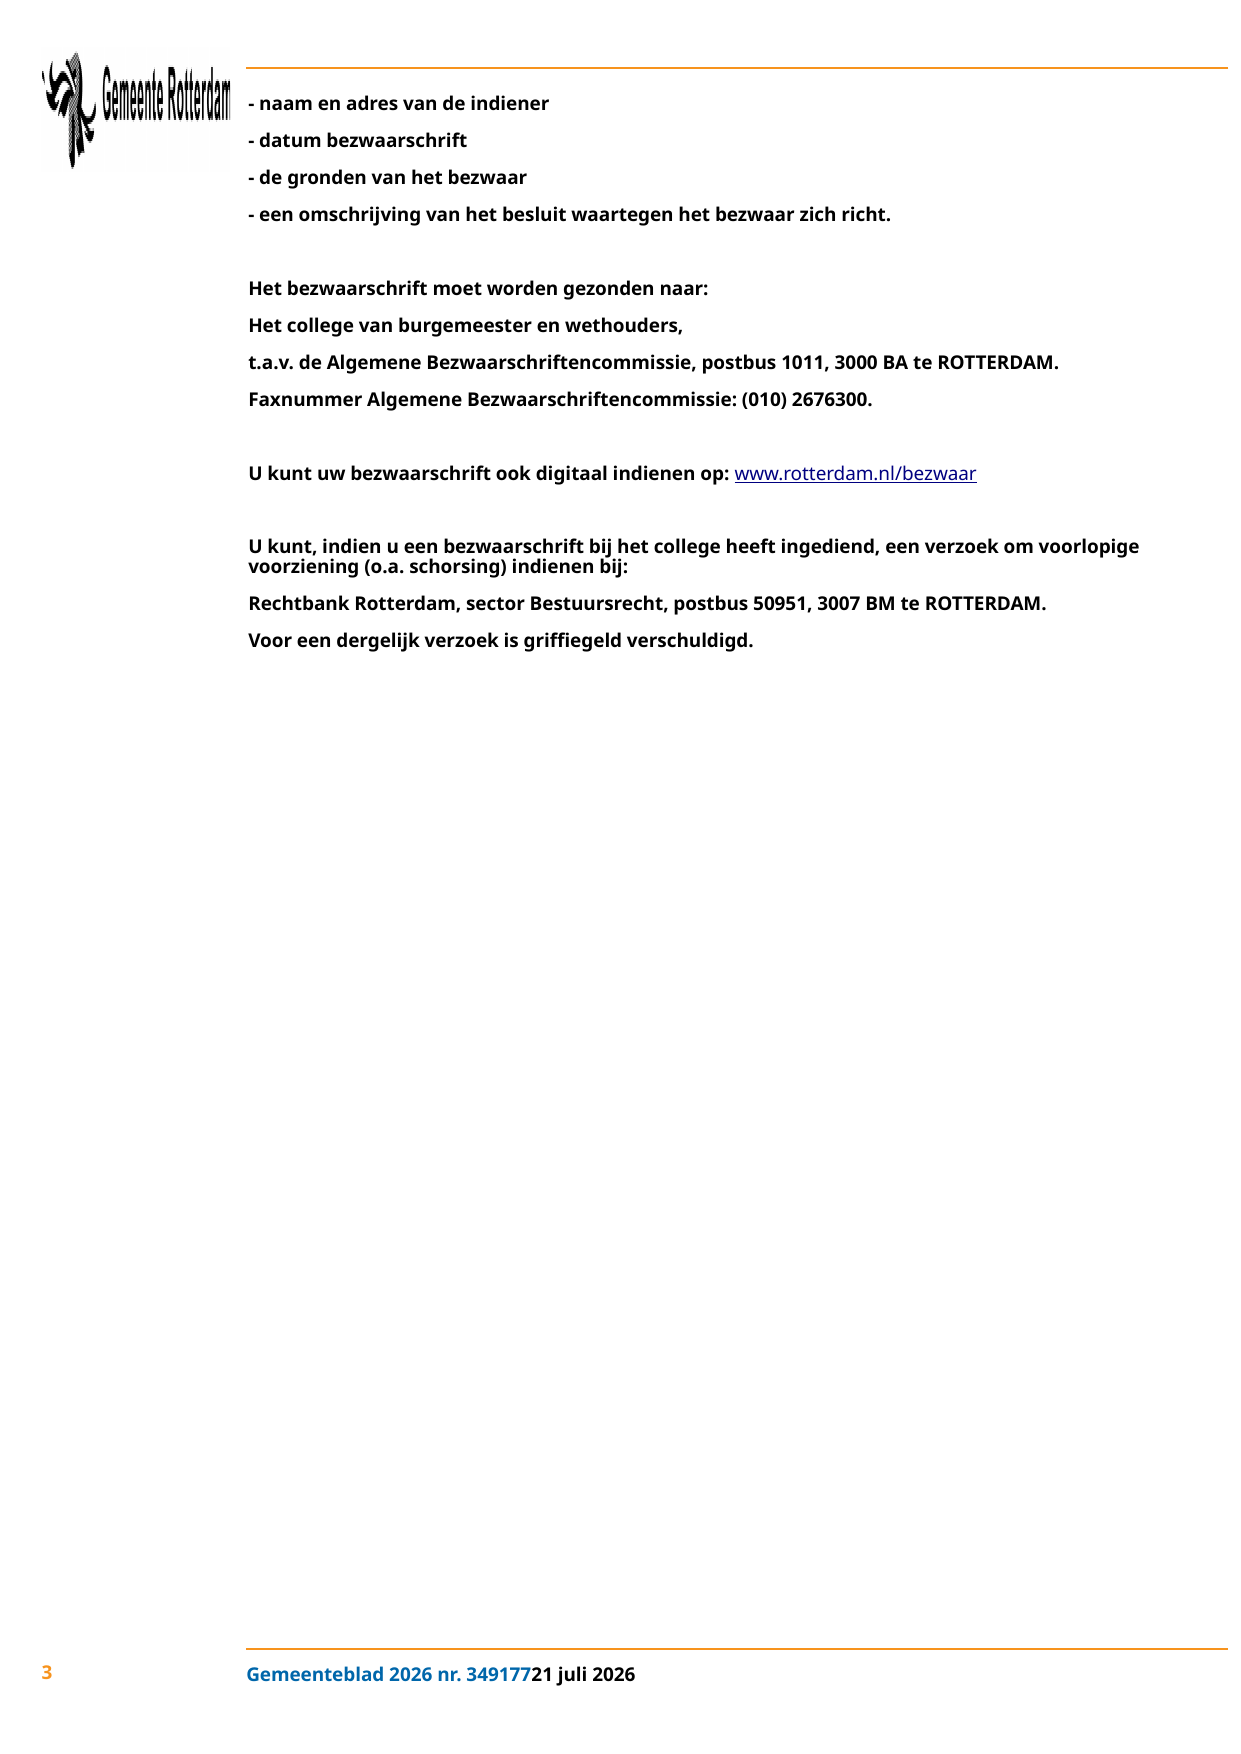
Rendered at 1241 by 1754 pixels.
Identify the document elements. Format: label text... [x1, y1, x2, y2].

text Het bezwaarschrift moet worden gezonden naar: [248, 280, 1152, 299]
text Rechtbank Rotterdam, sector Bestuursrecht, postbus 50951, 3007 BM te ROTTERDAM. [248, 595, 1152, 614]
text Voor een dergelijk verzoek is griffiegeld verschuldigd. [248, 632, 1152, 651]
picture [41, 47, 231, 172]
text t.a.v. de Algemene Bezwaarschriftencommissie, postbus 1011, 3000 BA te ROTTERDAM. [248, 354, 1152, 373]
text Faxnummer Algemene Bezwaarschriftencommissie: (010) 2676300. [248, 391, 1152, 410]
text - naam en adres van de indiener [248, 95, 1152, 114]
text - datum bezwaarschrift [248, 132, 1152, 151]
text U kunt uw bezwaarschrift ook digitaal indienen op: www.rotterdam.nl/bezwaar [248, 464, 1152, 484]
text - de gronden van het bezwaar [248, 169, 1152, 188]
text U kunt, indien u een bezwaarschrift bij het college heeft ingediend, een verzoek om voorlopige voorziening (o.a. schorsing) indienen bij: [248, 538, 1152, 577]
text Het college van burgemeester en wethouders, [248, 317, 1152, 336]
text - een omschrijving van het besluit waartegen het bezwaar zich richt. [248, 206, 1152, 225]
